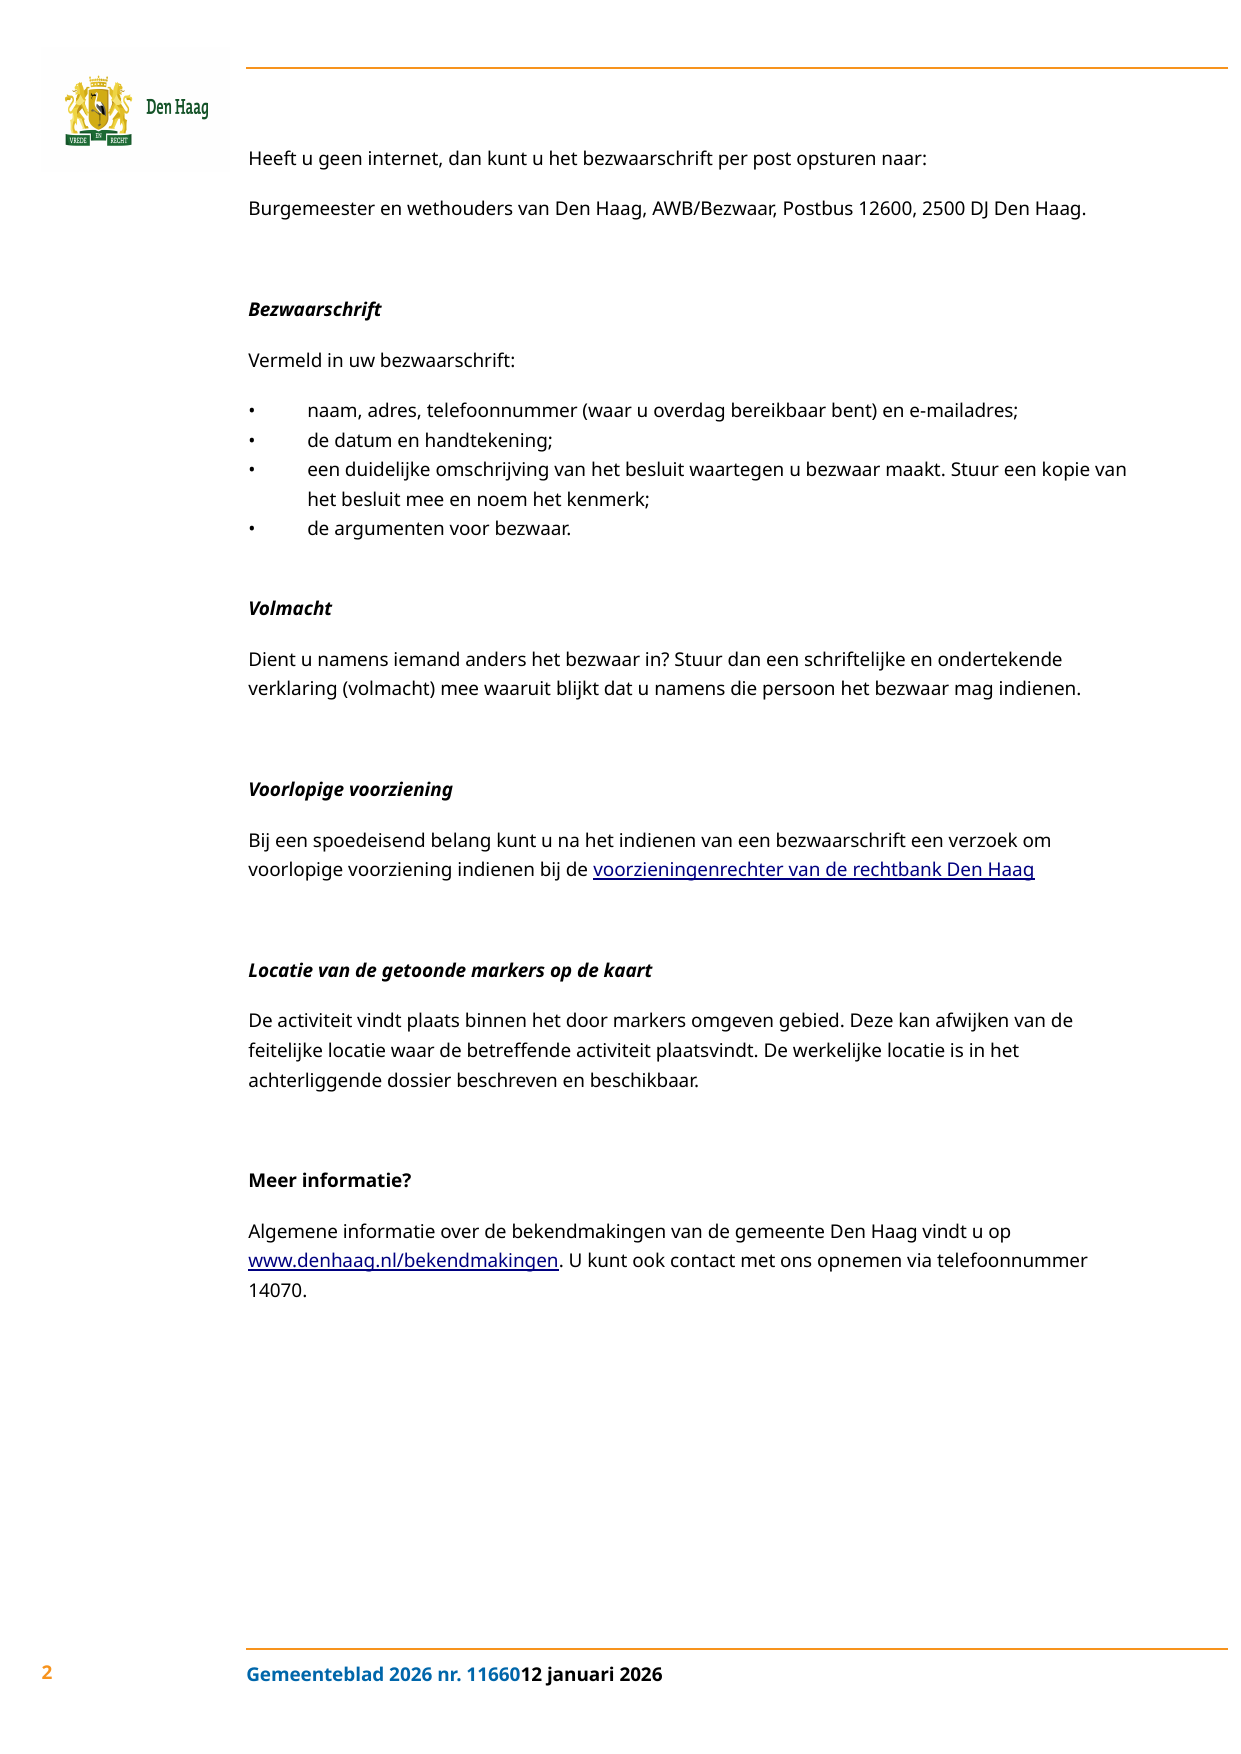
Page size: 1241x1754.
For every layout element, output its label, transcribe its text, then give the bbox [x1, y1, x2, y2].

text Voorlopige voorziening [248, 776, 1152, 802]
list naam, adres, telefoonnummer (waar u overdag bereikbaar bent) en e-mailadres; [248, 397, 1152, 423]
list de datum en handtekening; [248, 427, 1152, 453]
text Bij een spoedeisend belang kunt u na het indienen van een bezwaarschrift een verzoek om voorlopige voorziening indienen bij de voorzieningenrechter van de rechtbank Den Haag [248, 827, 1152, 882]
list een duidelijke omschrijving van het besluit waartegen u bezwaar maakt. Stuur een kopie van het besluit mee en noem het kenmerk; [248, 456, 1152, 512]
text De activiteit vindt plaats binnen het door markers omgeven gebied. Deze kan afwijken van de feitelijke locatie waar de betreffende activiteit plaatsvindt. De werkelijke locatie is in het achterliggende dossier beschreven en beschikbaar. [248, 1008, 1152, 1093]
text Algemene informatie over de bekendmakingen van de gemeente Den Haag vindt u op www.denhaag.nl/bekendmakingen. U kunt ook contact met ons opnemen via telefoonnummer 14070. [248, 1218, 1152, 1303]
text Vermeld in uw bezwaarschrift: [248, 347, 1152, 373]
text Heeft u geen internet, dan kunt u het bezwaarschrift per post opsturen naar: [248, 145, 1152, 171]
picture [41, 47, 231, 172]
text Volmacht [248, 596, 1152, 621]
text Locatie van de getoonde markers op de kaart [248, 957, 1152, 983]
text Burgemeester en wethouders van Den Haag, AWB/Bezwaar, Postbus 12600, 2500 DJ Den Haag. [248, 196, 1152, 221]
list de argumenten voor bezwaar. [248, 516, 1152, 541]
text Bezwaarschrift [248, 296, 1152, 322]
text Meer informatie? [248, 1168, 1152, 1193]
text Dient u namens iemand anders het bezwaar in? Stuur dan een schriftelijke en ondertekende verklaring (volmacht) mee waaruit blijkt dat u namens die persoon het bezwaar mag indienen. [248, 646, 1152, 701]
